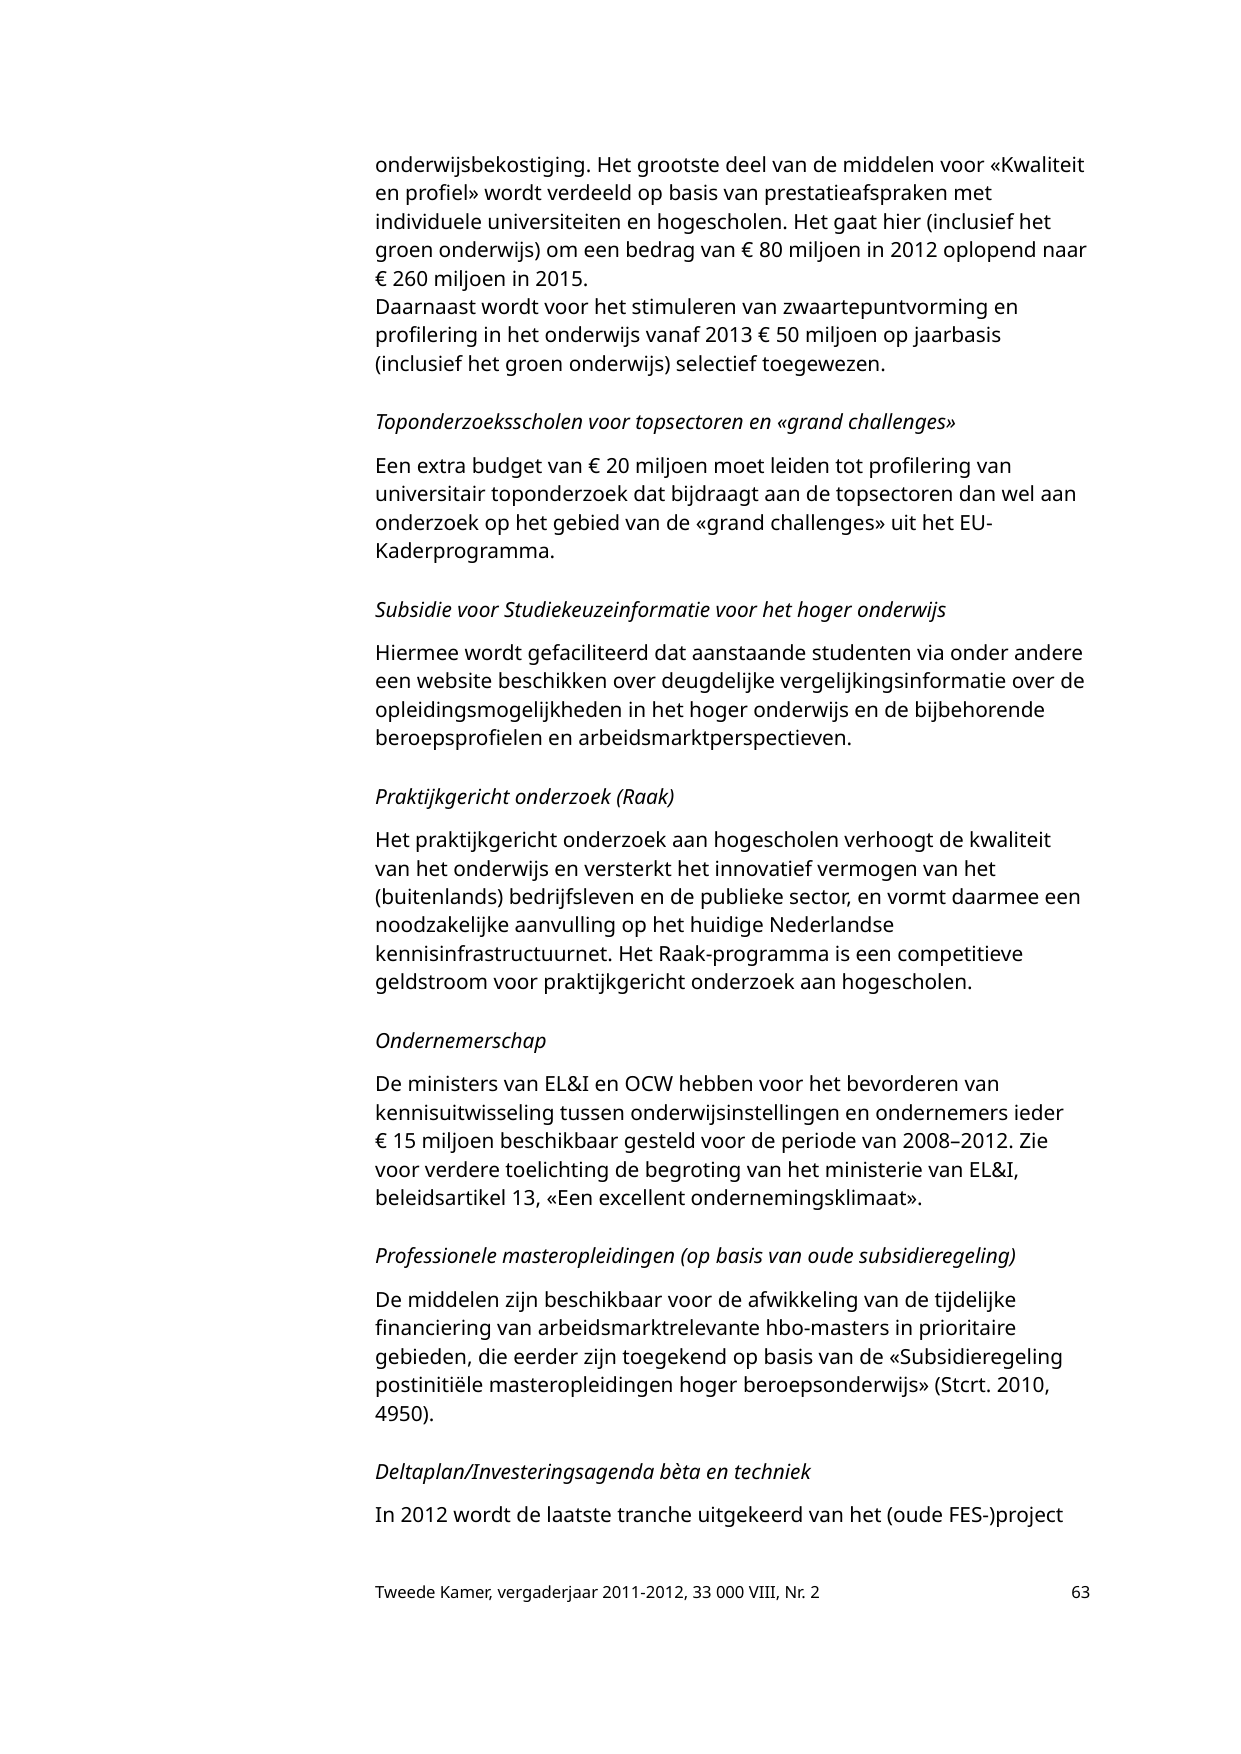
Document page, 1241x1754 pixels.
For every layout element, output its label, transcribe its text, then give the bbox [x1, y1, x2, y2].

text Subsidie voor Studiekeuzeinformatie voor het hoger onderwijs [375, 595, 1090, 623]
text Hiermee wordt gefaciliteerd dat aanstaande studenten via onder andere een website beschikken over deugdelijke vergelijkingsinformatie over de opleidingsmogelijkheden in het hoger onderwijs en de bijbehorende beroepsprofielen en arbeidsmarktperspectieven. [375, 638, 1090, 752]
text Een extra budget van € 20 miljoen moet leiden tot profilering van universitair toponderzoek dat bijdraagt aan de topsectoren dan wel aan onderzoek op het gebied van de «grand challenges» uit het EU-Kaderprogramma. [375, 451, 1090, 565]
text onderwijsbekostiging. Het grootste deel van de middelen voor «Kwaliteit en profiel» wordt verdeeld op basis van prestatieafspraken met individuele universiteiten en hogescholen. Het gaat hier (inclusief het groen onderwijs) om een bedrag van € 80 miljoen in 2012 oplopend naar € 260 miljoen in 2015. [375, 150, 1090, 292]
text In 2012 wordt de laatste tranche uitgekeerd van het (oude FES-)project [375, 1501, 1090, 1529]
text Ondernemerschap [375, 1026, 1090, 1054]
text Praktijkgericht onderzoek (Raak) [375, 782, 1090, 810]
text Deltaplan/Investeringsagenda bèta en techniek [375, 1457, 1090, 1486]
text Toponderzoeksscholen voor topsectoren en «grand challenges» [375, 407, 1090, 436]
text De middelen zijn beschikbaar voor de afwikkeling van de tijdelijke financiering van arbeidsmarktrelevante hbo-masters in prioritaire gebieden, die eerder zijn toegekend op basis van de «Subsidieregeling postinitiële masteropleidingen hoger beroepsonderwijs» (Stcrt. 2010, 4950). [375, 1285, 1090, 1427]
text Daarnaast wordt voor het stimuleren van zwaartepuntvorming en profilering in het onderwijs vanaf 2013 € 50 miljoen op jaarbasis (inclusief het groen onderwijs) selectief toegewezen. [375, 292, 1090, 377]
text De ministers van EL&I en OCW hebben voor het bevorderen van kennisuitwisseling tussen onderwijsinstellingen en ondernemers ieder € 15 miljoen beschikbaar gesteld voor de periode van 2008–2012. Zie voor verdere toelichting de begroting van het ministerie van EL&I, beleidsartikel 13, «Een excellent ondernemingsklimaat». [375, 1069, 1090, 1212]
text Het praktijkgericht onderzoek aan hogescholen verhoogt de kwaliteit van het onderwijs en versterkt het innovatief vermogen van het (buitenlands) bedrijfsleven en de publieke sector, en vormt daarmee een noodzakelijke aanvulling op het huidige Nederlandse kennisinfrastructuurnet. Het Raak-programma is een competitieve geldstroom voor praktijkgericht onderzoek aan hogescholen. [375, 825, 1090, 996]
text Professionele masteropleidingen (op basis van oude subsidieregeling) [375, 1242, 1090, 1270]
